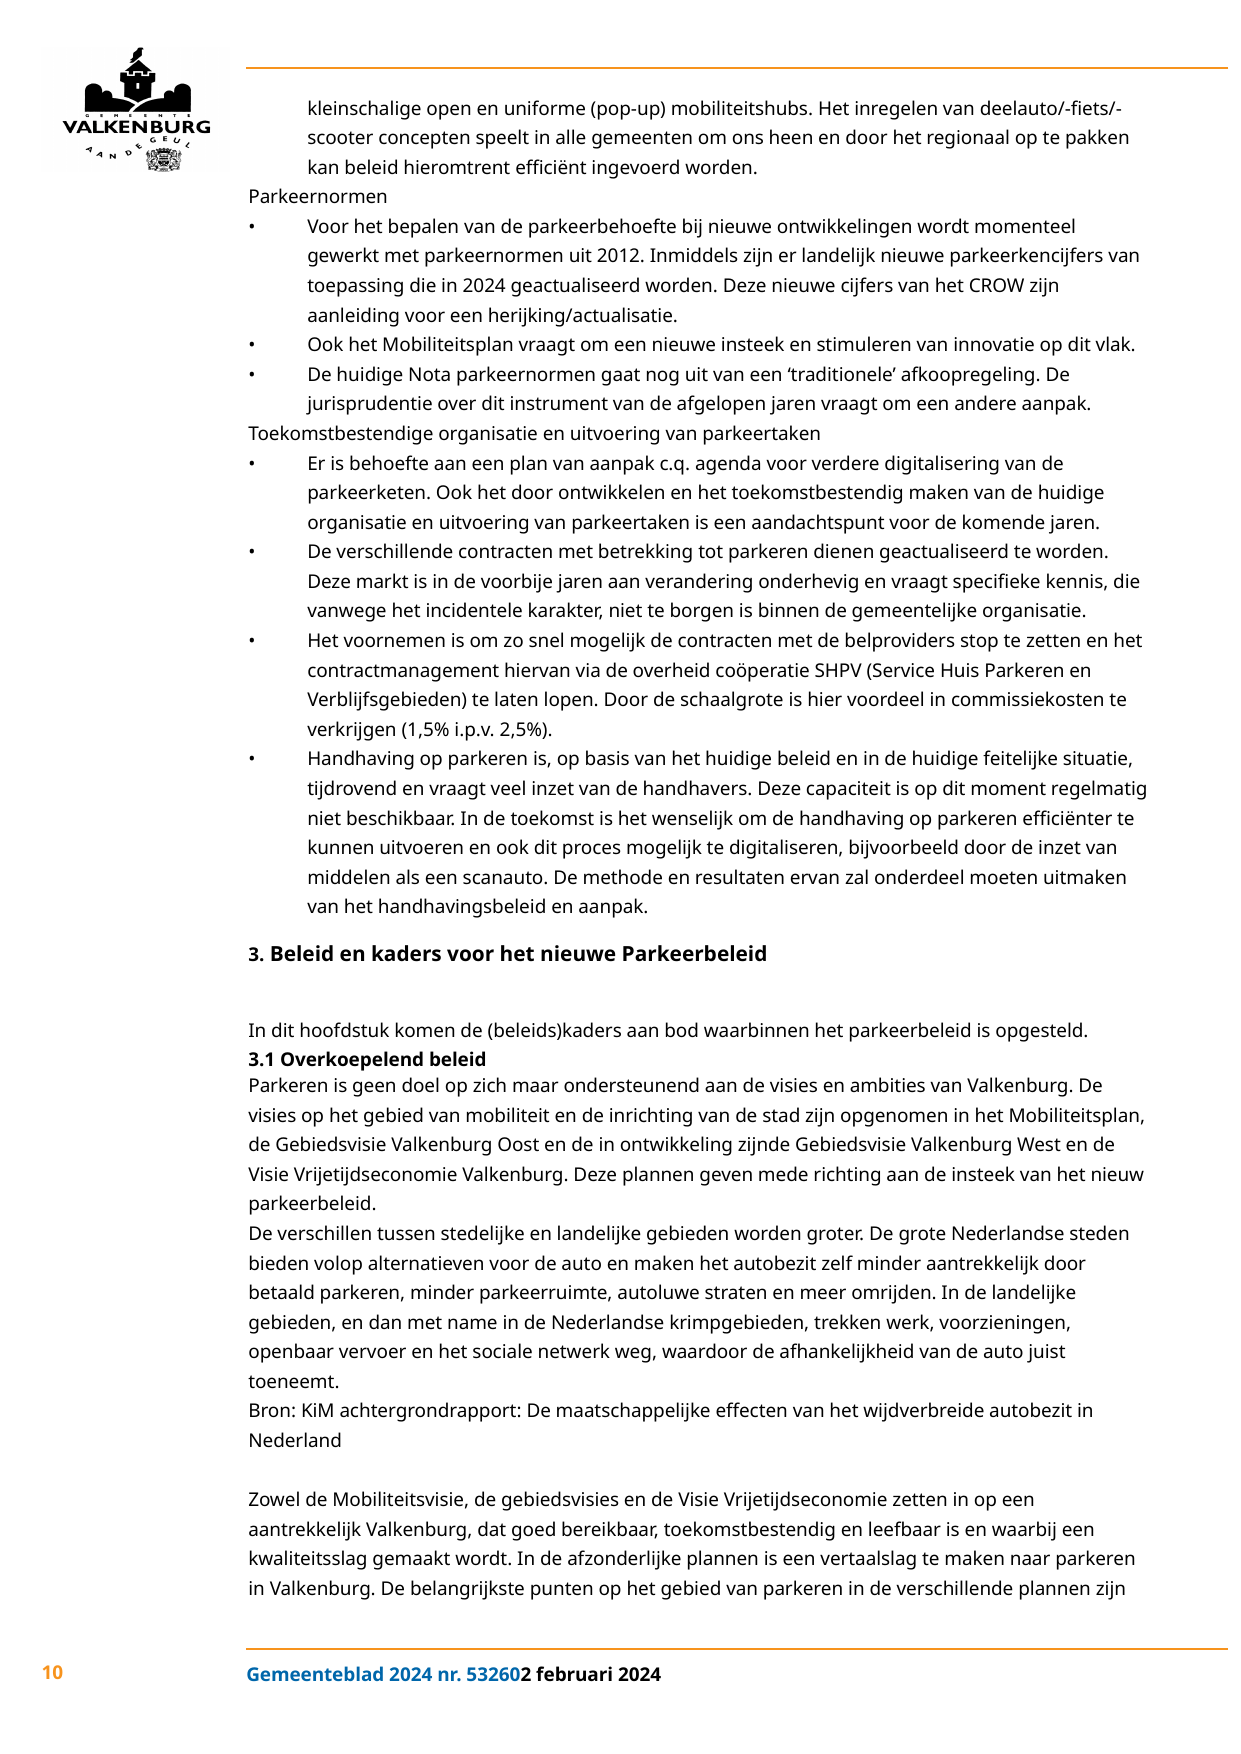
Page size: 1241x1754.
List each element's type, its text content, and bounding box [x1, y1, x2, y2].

text 3. Beleid en kaders voor het nieuwe Parkeerbeleid [248, 939, 1152, 968]
text 3.1 Overkoepelend beleid [248, 1046, 1152, 1072]
list Er is behoefte aan een plan van aanpak c.q. agenda voor verdere digitalisering van de parkeerketen. Ook het door ontwikkelen en het toekomstbestendig maken van de huidige organisatie en uitvoering van parkeertaken is een aandachtspunt voor de komende jaren. [248, 450, 1152, 535]
list De verschillende contracten met betrekking tot parkeren dienen geactualiseerd te worden. Deze markt is in de voorbije jaren aan verandering onderhevig en vraagt specifieke kennis, die vanwege het incidentele karakter, niet te borgen is binnen de gemeentelijke organisatie. [248, 538, 1152, 623]
list Handhaving op parkeren is, op basis van het huidige beleid en in de huidige feitelijke situatie, tijdrovend en vraagt veel inzet van de handhavers. Deze capaciteit is op dit moment regelmatig niet beschikbaar. In de toekomst is het wenselijk om de handhaving op parkeren efficiënter te kunnen uitvoeren en ook dit proces mogelijk te digitaliseren, bijvoorbeeld door de inzet van middelen als een scanauto. De methode en resultaten ervan zal onderdeel moeten uitmaken van het handhavingsbeleid en aanpak. [248, 746, 1152, 919]
list Het voornemen is om zo snel mogelijk de contracten met de belproviders stop te zetten en het contractmanagement hiervan via de overheid coöperatie SHPV (Service Huis Parkeren en Verblijfsgebieden) te laten lopen. Door de schaalgrote is hier voordeel in commissiekosten te verkrijgen (1,5% i.p.v. 2,5%). [248, 627, 1152, 742]
picture [41, 47, 231, 172]
list kleinschalige open en uniforme (pop-up) mobiliteitshubs. Het inregelen van deelauto/-fiets/-scooter concepten speelt in alle gemeenten om ons heen en door het regionaal op te pakken kan beleid hieromtrent efficiënt ingevoerd worden. [248, 95, 1152, 180]
text Zowel de Mobiliteitsvisie, de gebiedsvisies en de Visie Vrijetijdseconomie zetten in op een aantrekkelijk Valkenburg, dat goed bereikbaar, toekomstbestendig en leefbaar is en waarbij een kwaliteitsslag gemaakt wordt. In de afzonderlijke plannen is een vertaalslag te maken naar parkeren in Valkenburg. De belangrijkste punten op het gebied van parkeren in de verschillende plannen zijn [248, 1486, 1152, 1601]
list Voor het bepalen van de parkeerbehoefte bij nieuwe ontwikkelingen wordt momenteel gewerkt met parkeernormen uit 2012. Inmiddels zijn er landelijk nieuwe parkeerkencijfers van toepassing die in 2024 geactualiseerd worden. Deze nieuwe cijfers van het CROW zijn aanleiding voor een herijking/actualisatie. [248, 213, 1152, 328]
list Ook het Mobiliteitsplan vraagt om een nieuwe insteek en stimuleren van innovatie op dit vlak. [248, 331, 1152, 357]
text Parkeernormen [248, 183, 1152, 209]
text De verschillen tussen stedelijke en landelijke gebieden worden groter. De grote Nederlandse steden bieden volop alternatieven voor de auto en maken het autobezit zelf minder aantrekkelijk door betaald parkeren, minder parkeerruimte, autoluwe straten en meer omrijden. In de landelijke gebieden, en dan met name in de Nederlandse krimpgebieden, trekken werk, voorzieningen, openbaar vervoer en het sociale netwerk weg, waardoor de afhankelijkheid van de auto juist toeneemt. [248, 1220, 1152, 1394]
text Toekomstbestendige organisatie en uitvoering van parkeertaken [248, 420, 1152, 446]
text Bron: KiM achtergrondrapport: De maatschappelijke effecten van het wijdverbreide autobezit in Nederland [248, 1398, 1152, 1453]
text In dit hoofdstuk komen de (beleids)kaders aan bod waarbinnen het parkeerbeleid is opgesteld. [248, 1017, 1152, 1043]
text Parkeren is geen doel op zich maar ondersteunend aan de visies en ambities van Valkenburg. De visies op het gebied van mobiliteit en de inrichting van de stad zijn opgenomen in het Mobiliteitsplan, de Gebiedsvisie Valkenburg Oost en de in ontwikkeling zijnde Gebiedsvisie Valkenburg West en de Visie Vrijetijdseconomie Valkenburg. Deze plannen geven mede richting aan de insteek van het nieuw parkeerbeleid. [248, 1072, 1152, 1216]
list De huidige Nota parkeernormen gaat nog uit van een ‘traditionele’ afkoopregeling. De jurisprudentie over dit instrument van de afgelopen jaren vraagt om een andere aanpak. [248, 361, 1152, 416]
